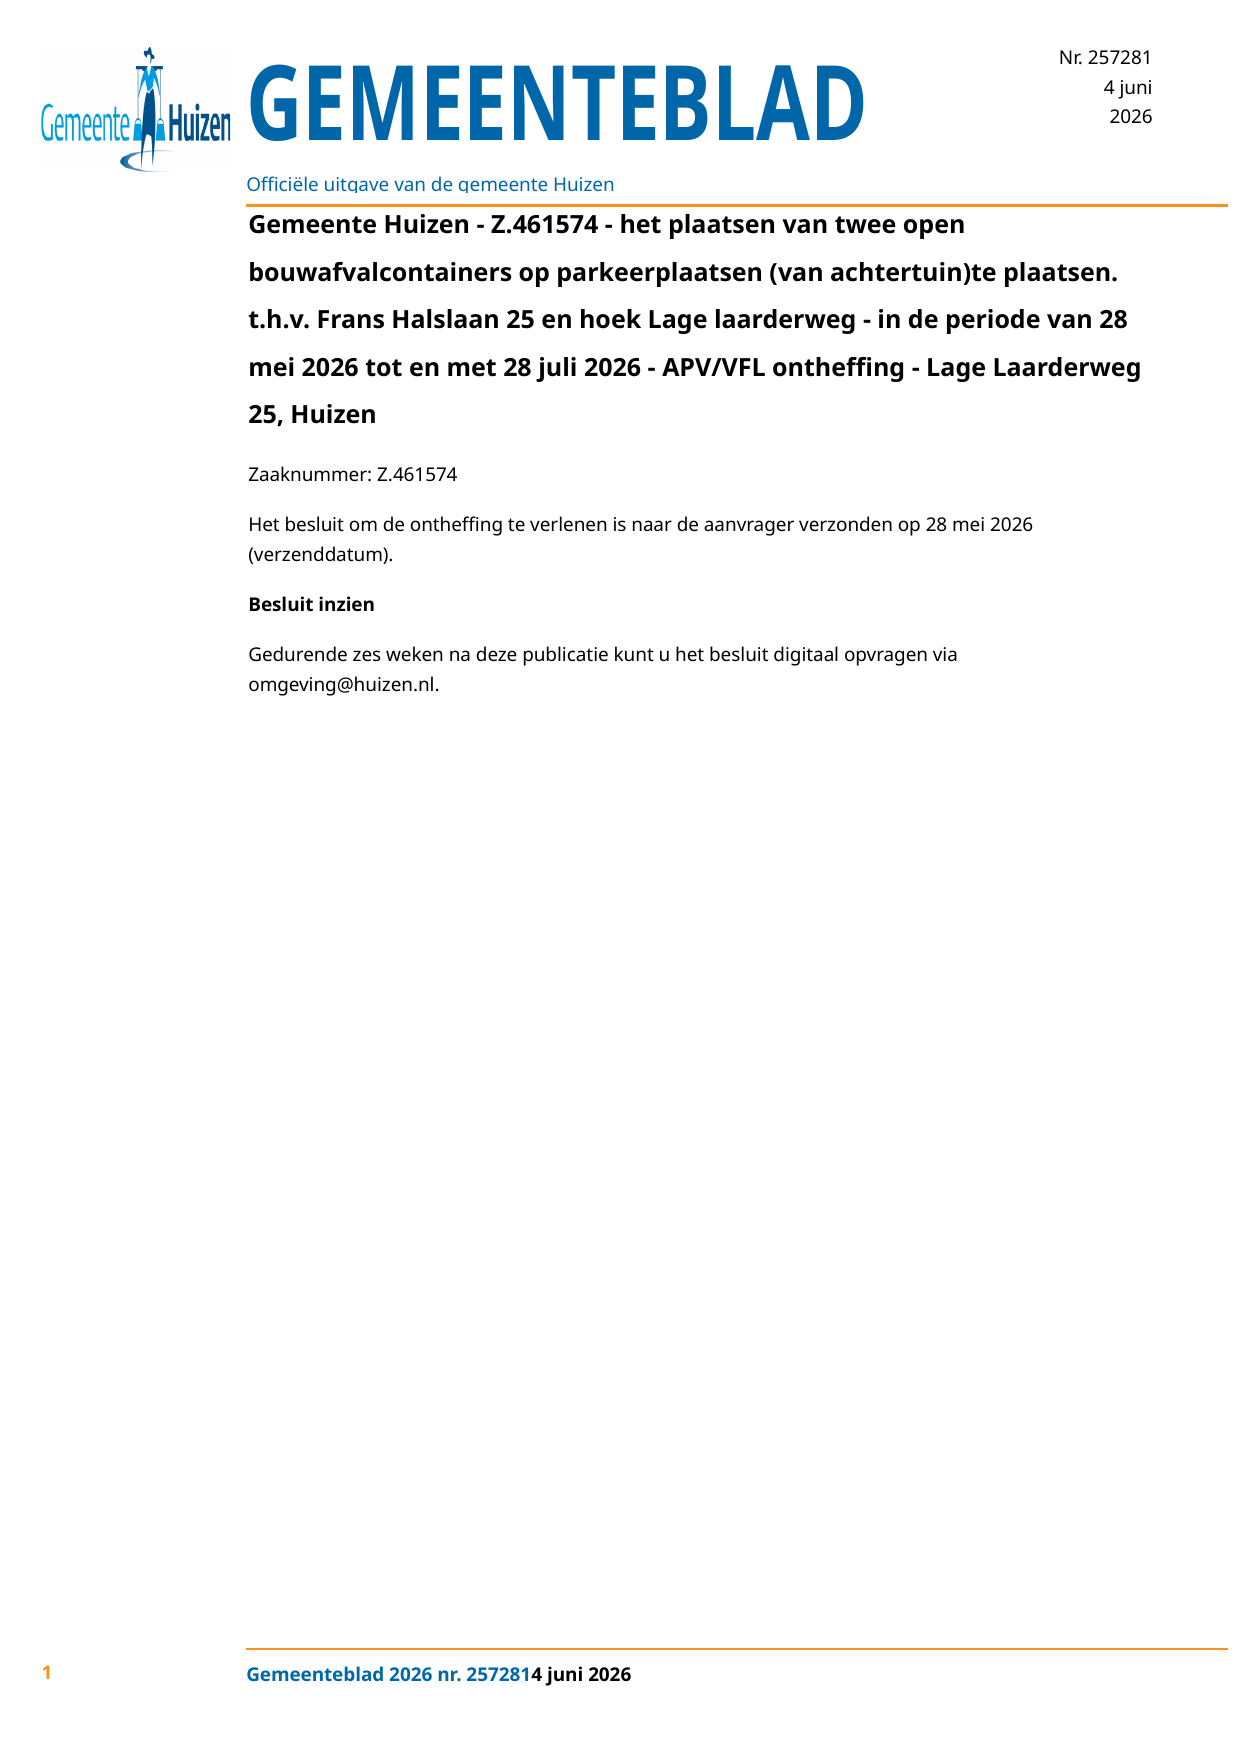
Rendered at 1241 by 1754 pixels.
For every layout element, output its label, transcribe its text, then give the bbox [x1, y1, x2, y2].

text Gedurende zes weken na deze publicatie kunt u het besluit digitaal opvragen via omgeving@huizen.nl. [248, 642, 1152, 697]
picture [41, 47, 231, 172]
text Het besluit om de ontheffing te verlenen is naar de aanvrager verzonden op 28 mei 2026 (verzenddatum). [248, 511, 1152, 566]
text Besluit inzien [248, 591, 1152, 617]
text Zaaknummer: Z.461574 [248, 461, 1152, 486]
text Gemeente Huizen - Z.461574 - het plaatsen van twee open bouwafvalcontainers op parkeerplaatsen (van achtertuin)te plaatsen. t.h.v. Frans Halslaan 25 en hoek Lage laarderweg - in de periode van 28 mei 2026 tot en met 28 juli 2026 - APV/VFL ontheffing - Lage Laarderweg 25, Huizen [248, 207, 1152, 431]
